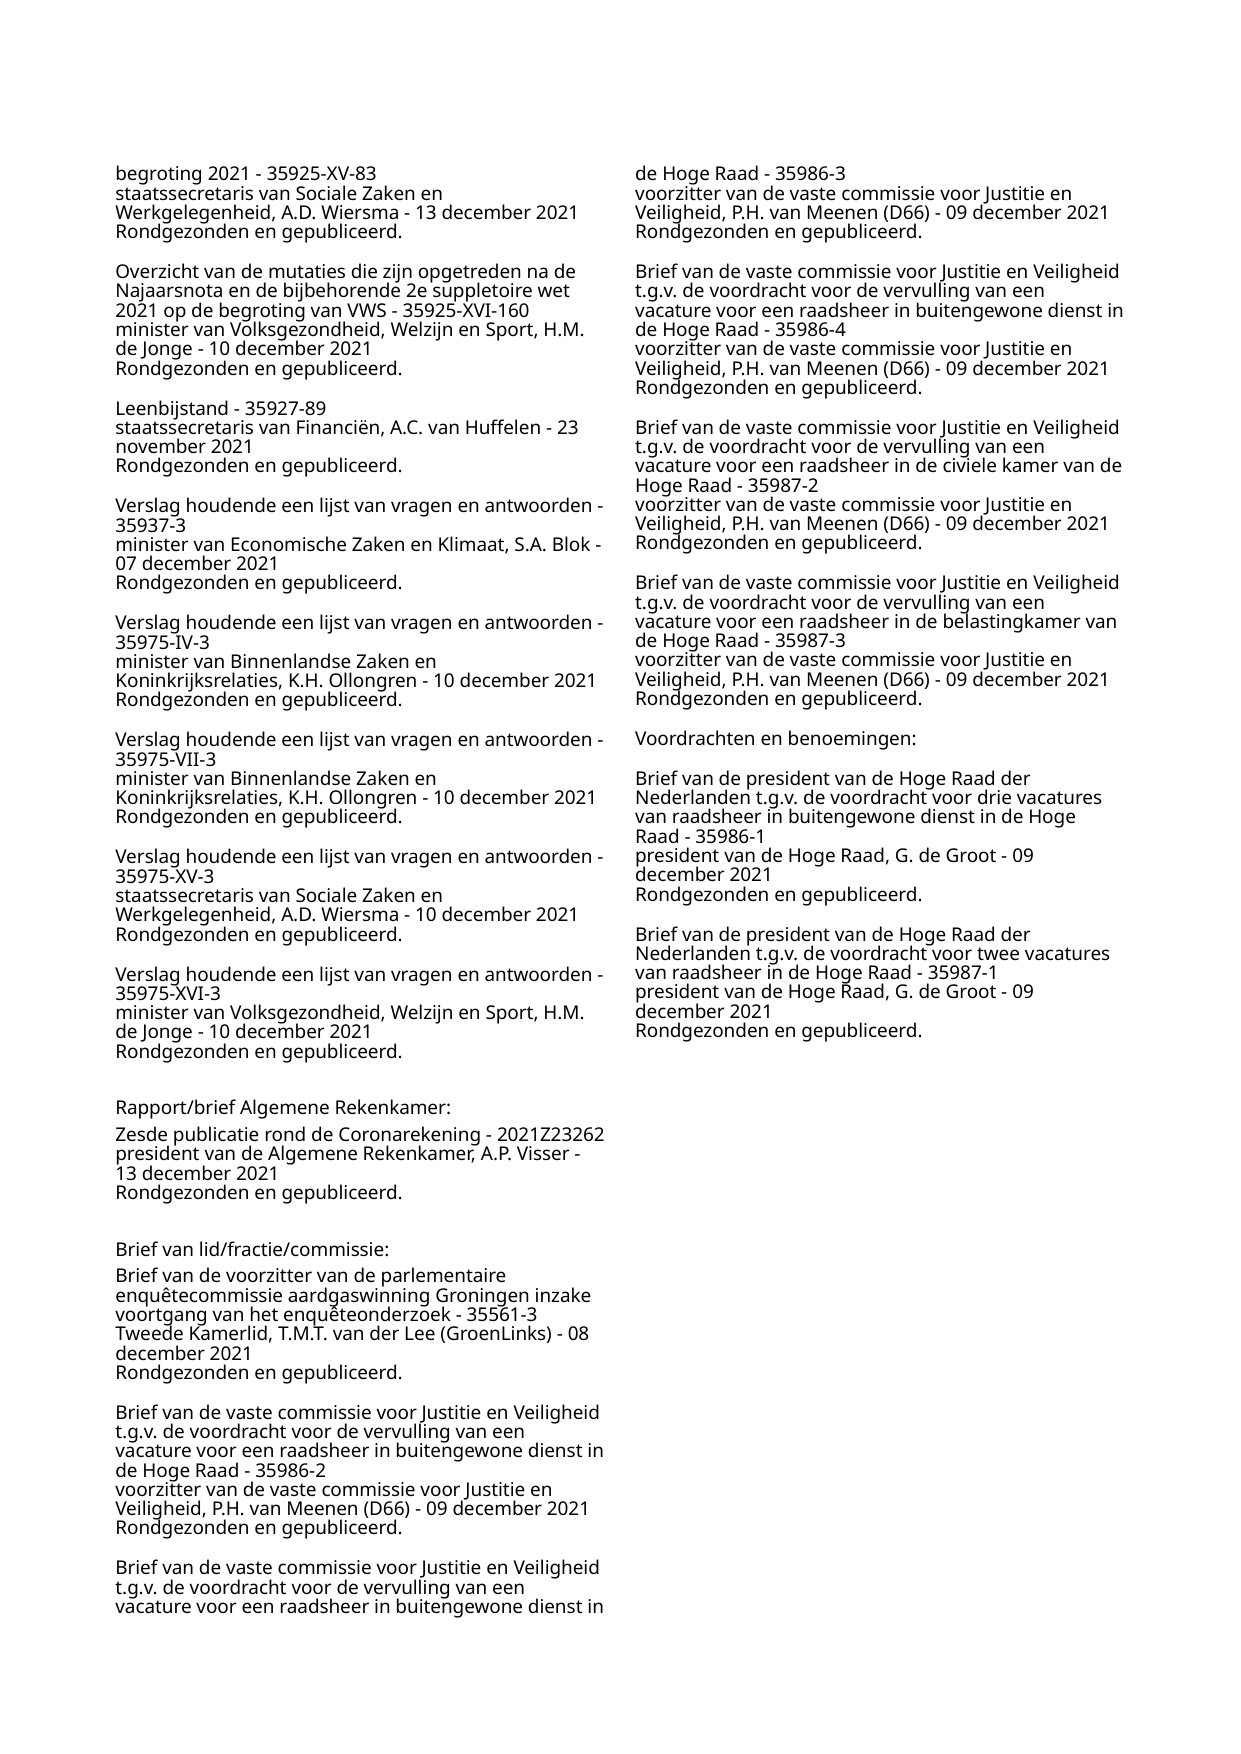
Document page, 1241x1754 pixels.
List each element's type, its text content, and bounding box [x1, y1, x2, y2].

text staatssecretaris van Financiën, A.C. van Huffelen - 23 november 2021 [115, 419, 605, 457]
text Verslag houdende een lijst van vragen en antwoorden - 35975-IV-3 [115, 614, 605, 653]
text minister van Economische Zaken en Klimaat, S.A. Blok - 07 december 2021 [115, 536, 605, 574]
text begroting 2021 - 35925-XV-83 [115, 165, 605, 184]
text Rondgezonden en gepubliceerd. [635, 223, 1125, 242]
text Rondgezonden en gepubliceerd. [115, 1364, 605, 1383]
text Rondgezonden en gepubliceerd. [115, 1043, 605, 1062]
text Rapport/brief Algemene Rekenkamer: [115, 1094, 605, 1120]
text Brief van de voorzitter van de parlementaire enquêtecommissie aardgaswinning Groningen inzake voortgang van het enquêteonderzoek - 35561-3 [115, 1267, 605, 1325]
text Rondgezonden en gepubliceerd. [115, 1184, 605, 1203]
text president van de Algemene Rekenkamer, A.P. Visser - 13 december 2021 [115, 1145, 605, 1184]
text Rondgezonden en gepubliceerd. [635, 379, 1125, 398]
text Brief van de vaste commissie voor Justitie en Veiligheid t.g.v. de voordracht voor de vervulling van een vacature voor een raadsheer in de belastingkamer van de Hoge Raad - 35987-3 [635, 574, 1125, 651]
text Overzicht van de mutaties die zijn opgetreden na de Najaarsnota en de bijbehorende 2e suppletoire wet 2021 op de begroting van VWS - 35925-XVI-160 [115, 263, 605, 321]
text Verslag houdende een lijst van vragen en antwoorden - 35937-3 [115, 497, 605, 536]
text Brief van de vaste commissie voor Justitie en Veiligheid t.g.v. de voordracht voor de vervulling van een vacature voor een raadsheer in buitengewone dienst in de Hoge Raad - 35986-2 [115, 1404, 605, 1481]
text Rondgezonden en gepubliceerd. [115, 691, 605, 711]
text voorzitter van de vaste commissie voor Justitie en Veiligheid, P.H. van Meenen (D66) - 09 december 2021 [635, 340, 1125, 379]
text minister van Binnenlandse Zaken en Koninkrijksrelaties, K.H. Ollongren - 10 december 2021 [115, 770, 605, 808]
text Brief van de vaste commissie voor Justitie en Veiligheid t.g.v. de voordracht voor de vervulling van een vacature voor een raadsheer in buitengewone dienst in [115, 1559, 605, 1617]
text Rondgezonden en gepubliceerd. [115, 574, 605, 594]
text staatssecretaris van Sociale Zaken en Werkgelegenheid, A.D. Wiersma - 10 december 2021 [115, 887, 605, 926]
text minister van Volksgezondheid, Welzijn en Sport, H.M. de Jonge - 10 december 2021 [115, 321, 605, 359]
text voorzitter van de vaste commissie voor Justitie en Veiligheid, P.H. van Meenen (D66) - 09 december 2021 [635, 651, 1125, 690]
text de Hoge Raad - 35986-3 [635, 165, 1125, 184]
text Rondgezonden en gepubliceerd. [115, 359, 605, 379]
text Rondgezonden en gepubliceerd. [115, 926, 605, 945]
text president van de Hoge Raad, G. de Groot - 09 december 2021 [635, 847, 1125, 886]
text Leenbijstand - 35927-89 [115, 399, 605, 419]
text Brief van lid/fractie/commissie: [115, 1236, 605, 1261]
text Rondgezonden en gepubliceerd. [115, 457, 605, 477]
text Rondgezonden en gepubliceerd. [115, 808, 605, 828]
text minister van Volksgezondheid, Welzijn en Sport, H.M. de Jonge - 10 december 2021 [115, 1004, 605, 1043]
text staatssecretaris van Sociale Zaken en Werkgelegenheid, A.D. Wiersma - 13 december 2021 [115, 184, 605, 223]
text Rondgezonden en gepubliceerd. [635, 534, 1125, 554]
text Brief van de vaste commissie voor Justitie en Veiligheid t.g.v. de voordracht voor de vervulling van een vacature voor een raadsheer in de civiele kamer van de Hoge Raad - 35987-2 [635, 419, 1125, 496]
text voorzitter van de vaste commissie voor Justitie en Veiligheid, P.H. van Meenen (D66) - 09 december 2021 [635, 184, 1125, 223]
text voorzitter van de vaste commissie voor Justitie en Veiligheid, P.H. van Meenen (D66) - 09 december 2021 [115, 1481, 605, 1519]
text Tweede Kamerlid, T.M.T. van der Lee (GroenLinks) - 08 december 2021 [115, 1325, 605, 1364]
text Rondgezonden en gepubliceerd. [115, 1519, 605, 1539]
text Brief van de vaste commissie voor Justitie en Veiligheid t.g.v. de voordracht voor de vervulling van een vacature voor een raadsheer in buitengewone dienst in de Hoge Raad - 35986-4 [635, 263, 1125, 340]
text Brief van de president van de Hoge Raad der Nederlanden t.g.v. de voordracht voor twee vacatures van raadsheer in de Hoge Raad - 35987-1 [635, 926, 1125, 983]
text voorzitter van de vaste commissie voor Justitie en Veiligheid, P.H. van Meenen (D66) - 09 december 2021 [635, 496, 1125, 534]
text Zesde publicatie rond de Coronarekening - 2021Z23262 [115, 1126, 605, 1145]
text Verslag houdende een lijst van vragen en antwoorden - 35975-XVI-3 [115, 966, 605, 1004]
text Verslag houdende een lijst van vragen en antwoorden - 35975-VII-3 [115, 731, 605, 770]
text Verslag houdende een lijst van vragen en antwoorden - 35975-XV-3 [115, 848, 605, 887]
text Rondgezonden en gepubliceerd. [635, 886, 1125, 905]
text Rondgezonden en gepubliceerd. [635, 690, 1125, 709]
text president van de Hoge Raad, G. de Groot - 09 december 2021 [635, 983, 1125, 1022]
text Brief van de president van de Hoge Raad der Nederlanden t.g.v. de voordracht voor drie vacatures van raadsheer in buitengewone dienst in de Hoge Raad - 35986-1 [635, 770, 1125, 847]
text Voordrachten en benoemingen: [635, 730, 1125, 749]
text Rondgezonden en gepubliceerd. [115, 223, 605, 242]
text minister van Binnenlandse Zaken en Koninkrijksrelaties, K.H. Ollongren - 10 december 2021 [115, 653, 605, 691]
text Rondgezonden en gepubliceerd. [635, 1022, 1125, 1041]
